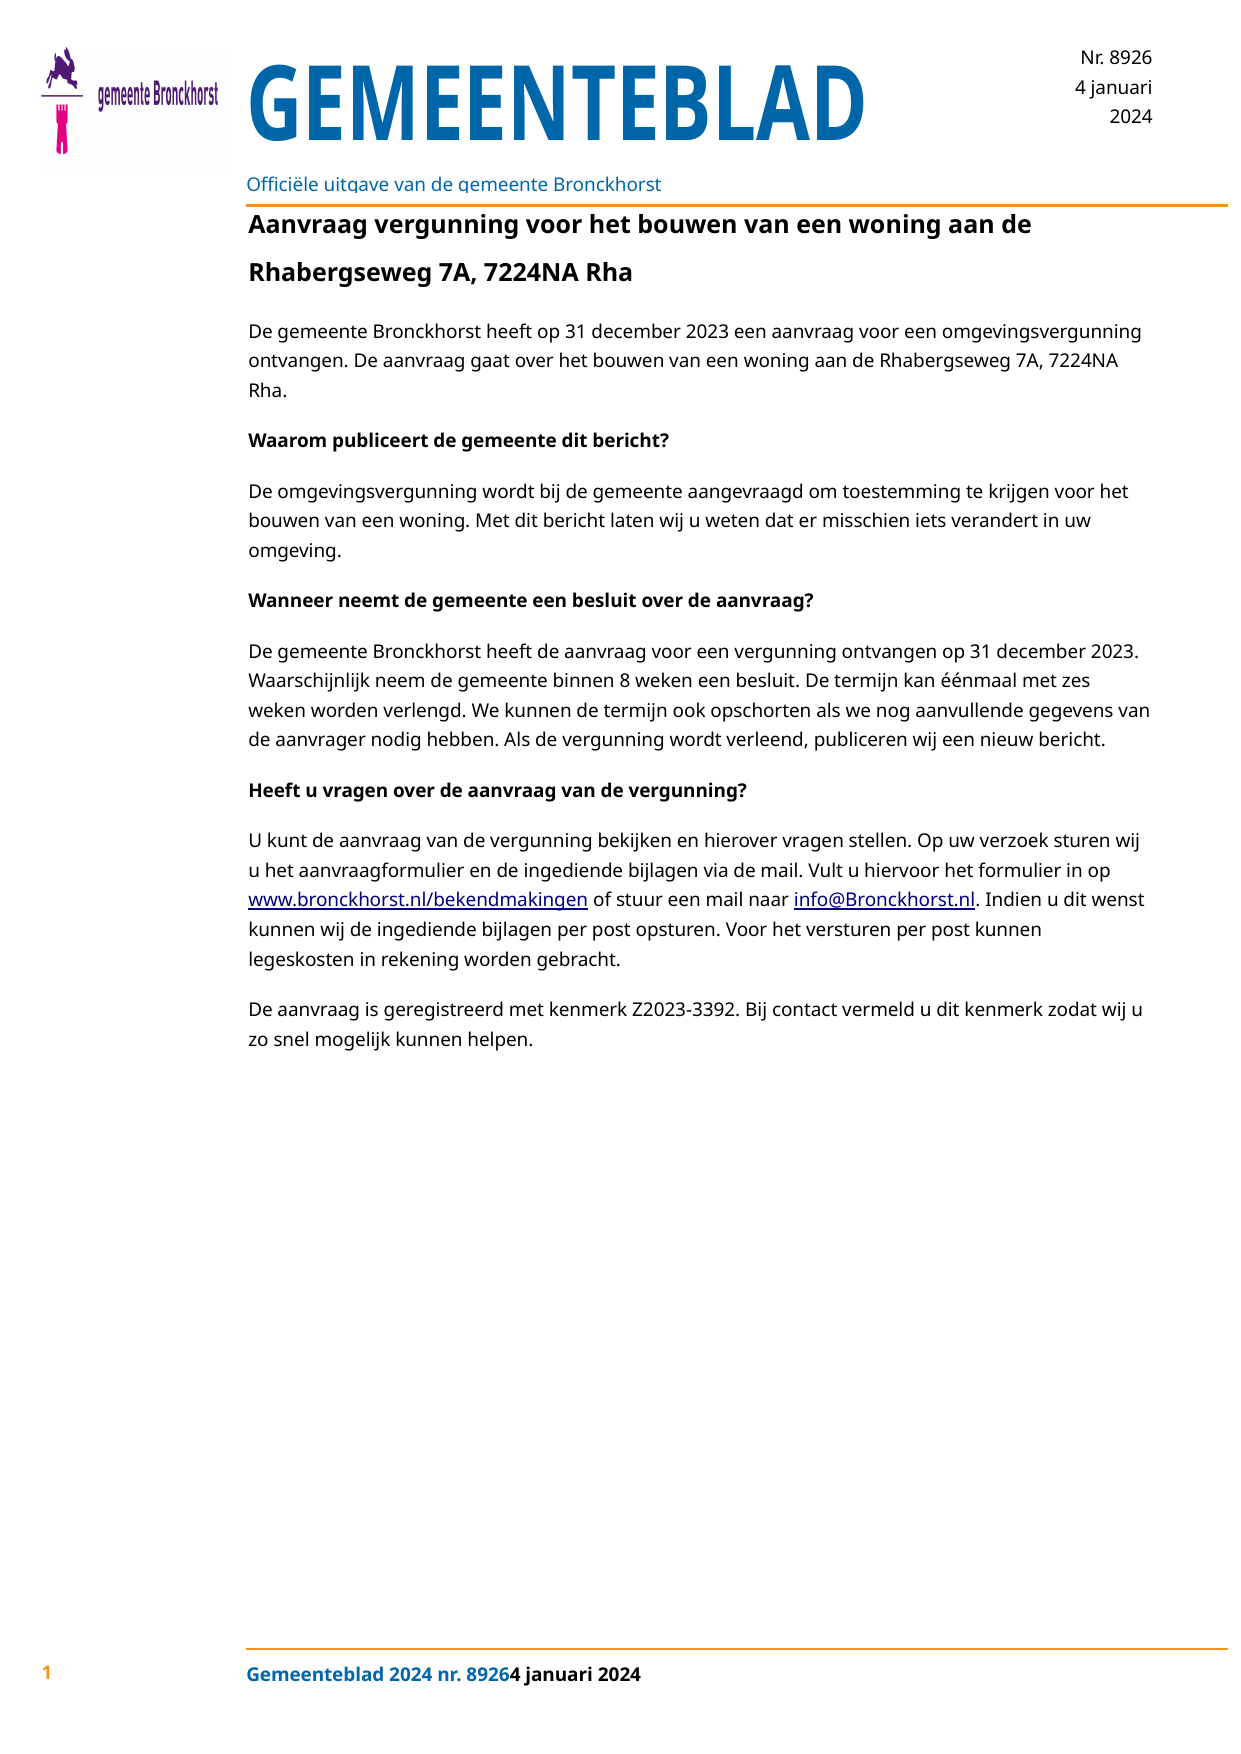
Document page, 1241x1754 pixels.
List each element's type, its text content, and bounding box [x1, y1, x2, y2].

text Heeft u vragen over de aanvraag van de vergunning? [248, 777, 1152, 803]
picture [41, 47, 231, 172]
text Aanvraag vergunning voor het bouwen van een woning aan de Rhabergseweg 7A, 7224NA Rha [248, 207, 1152, 288]
text Wanneer neemt de gemeente een besluit over de aanvraag? [248, 587, 1152, 613]
text U kunt de aanvraag van de vergunning bekijken en hierover vragen stellen. Op uw verzoek sturen wij u het aanvraagformulier en de ingediende bijlagen via de mail. Vult u hiervoor het formulier in op www.bronckhorst.nl/bekendmakingen of stuur een mail naar info@Bronckhorst.nl. Indien u dit wenst kunnen wij de ingediende bijlagen per post opsturen. Voor het versturen per post kunnen legeskosten in rekening worden gebracht. [248, 827, 1152, 972]
text De gemeente Bronckhorst heeft op 31 december 2023 een aanvraag voor een omgevingsvergunning ontvangen. De aanvraag gaat over het bouwen van een woning aan de Rhabergseweg 7A, 7224NA Rha. [248, 318, 1152, 403]
text De aanvraag is geregistreerd met kenmerk Z2023-3392. Bij contact vermeld u dit kenmerk zodat wij u zo snel mogelijk kunnen helpen. [248, 996, 1152, 1052]
text Waarom publiceert de gemeente dit bericht? [248, 427, 1152, 453]
text De gemeente Bronckhorst heeft de aanvraag voor een vergunning ontvangen op 31 december 2023. Waarschijnlijk neem de gemeente binnen 8 weken een besluit. De termijn kan éénmaal met zes weken worden verlengd. We kunnen de termijn ook opschorten als we nog aanvullende gegevens van de aanvrager nodig hebben. Als de vergunning wordt verleend, publiceren wij een nieuw bericht. [248, 638, 1152, 752]
text De omgevingsvergunning wordt bij de gemeente aangevraagd om toestemming te krijgen voor het bouwen van een woning. Met dit bericht laten wij u weten dat er misschien iets verandert in uw omgeving. [248, 478, 1152, 563]
